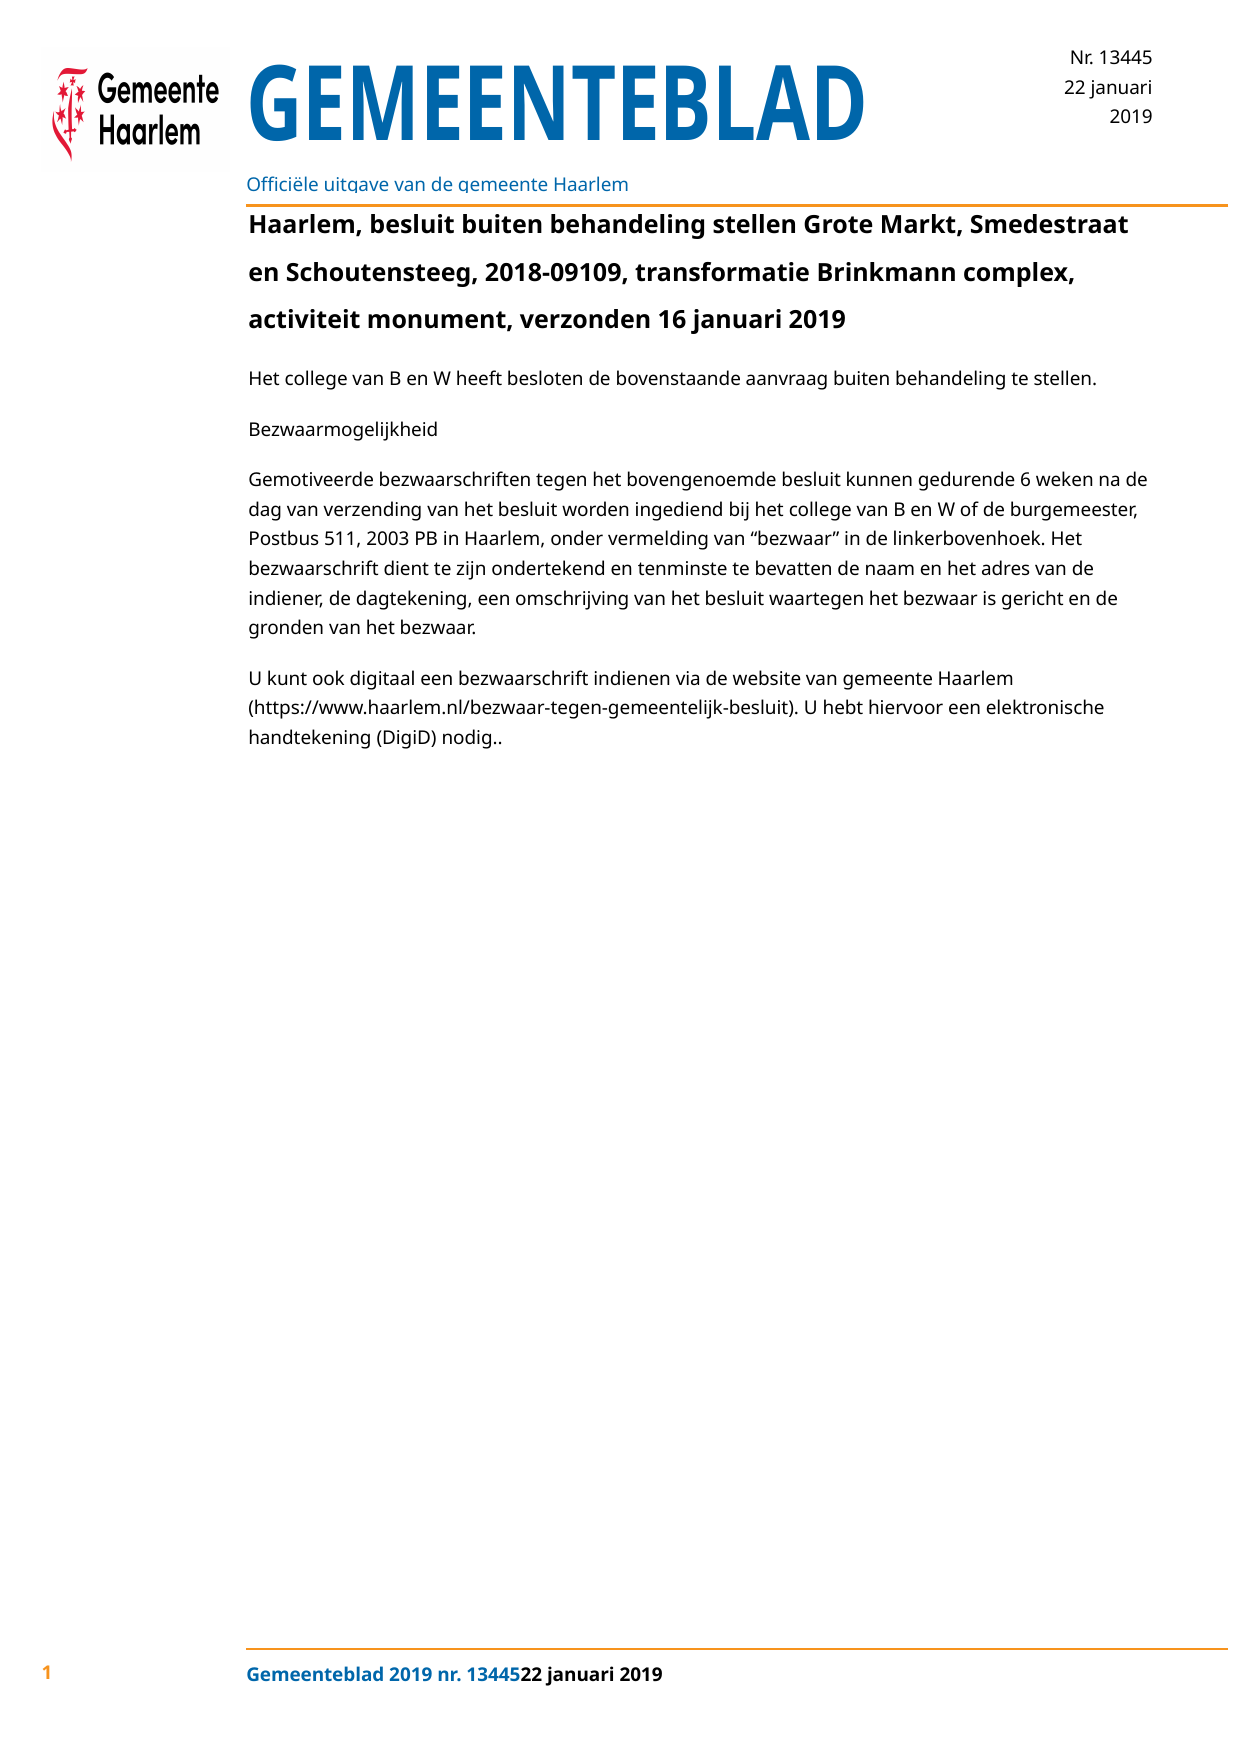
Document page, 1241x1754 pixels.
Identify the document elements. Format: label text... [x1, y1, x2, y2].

text Gemotiveerde bezwaarschriften tegen het bovengenoemde besluit kunnen gedurende 6 weken na de dag van verzending van het besluit worden ingediend bij het college van B en W of de burgemeester, Postbus 511, 2003 PB in Haarlem, onder vermelding van “bezwaar” in de linkerbovenhoek. Het bezwaarschrift dient te zijn ondertekend en tenminste te bevatten de naam en het adres van de indiener, de dagtekening, een omschrijving van het besluit waartegen het bezwaar is gericht en de gronden van het bezwaar. [248, 466, 1152, 640]
text Haarlem, besluit buiten behandeling stellen Grote Markt, Smedestraat en Schoutensteeg, 2018-09109, transformatie Brinkmann complex, activiteit monument, verzonden 16 januari 2019 [248, 207, 1152, 336]
picture [41, 47, 231, 172]
text Bezwaarmogelijkheid [248, 416, 1152, 442]
text U kunt ook digitaal een bezwaarschrift indienen via de website van gemeente Haarlem (https://www.haarlem.nl/bezwaar-tegen-gemeentelijk-besluit). U hebt hiervoor een elektronische handtekening (DigiD) nodig.. [248, 665, 1152, 749]
text Het college van B en W heeft besloten de bovenstaande aanvraag buiten behandeling te stellen. [248, 366, 1152, 391]
